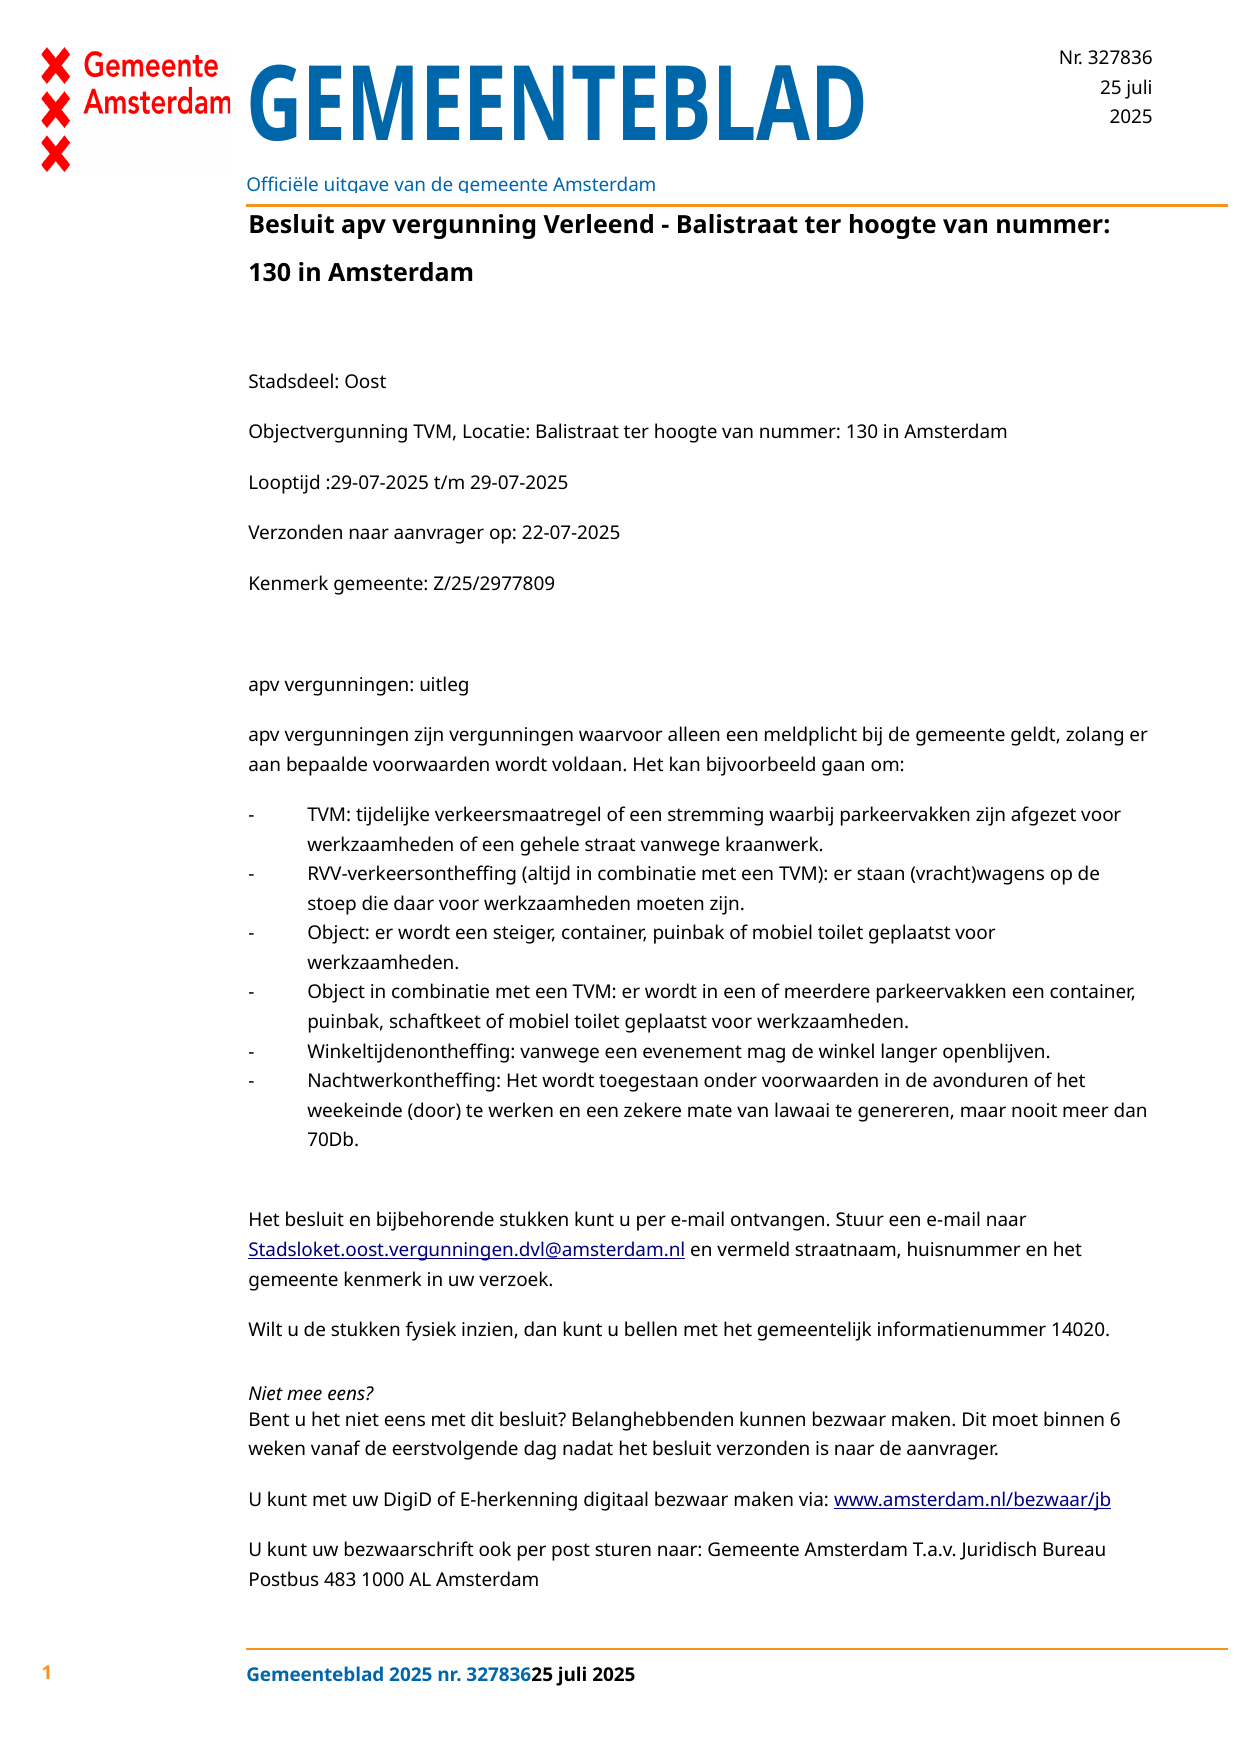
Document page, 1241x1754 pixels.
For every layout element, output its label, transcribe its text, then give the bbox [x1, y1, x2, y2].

text U kunt met uw DigiD of E-herkenning digitaal bezwaar maken via: www.amsterdam.nl/bezwaar/jb [248, 1486, 1152, 1512]
list Object in combinatie met een TVM: er wordt in een of meerdere parkeervakken een container, puinbak, schaftkeet of mobiel toilet geplaatst voor werkzaamheden. [248, 979, 1152, 1034]
list RVV-verkeersontheffing (altijd in combinatie met een TVM): er staan (vracht)wagens op de stoep die daar voor werkzaamheden moeten zijn. [248, 860, 1152, 916]
text Niet mee eens? [248, 1380, 1152, 1406]
text Verzonden naar aanvrager op: 22-07-2025 [248, 519, 1152, 545]
text Stadsdeel: Oost [248, 368, 1152, 394]
text U kunt uw bezwaarschrift ook per post sturen naar: Gemeente Amsterdam T.a.v. Juridisch Bureau Postbus 483 1000 AL Amsterdam [248, 1536, 1152, 1592]
list Winkeltijdenontheffing: vanwege een evenement mag de winkel langer openblijven. [248, 1038, 1152, 1064]
picture [41, 47, 231, 172]
text Bent u het niet eens met dit besluit? Belanghebbenden kunnen bezwaar maken. Dit moet binnen 6 weken vanaf de eerstvolgende dag nadat het besluit verzonden is naar de aanvrager. [248, 1406, 1152, 1461]
text Wilt u de stukken fysiek inzien, dan kunt u bellen met het gemeentelijk informatienummer 14020. [248, 1316, 1152, 1342]
text Het besluit en bijbehorende stukken kunt u per e-mail ontvangen. Stuur een e-mail naar Stadsloket.oost.vergunningen.dvl@amsterdam.nl en vermeld straatnaam, huisnummer en het gemeente kenmerk in uw verzoek. [248, 1207, 1152, 1292]
list Nachtwerkontheffing: Het wordt toegestaan onder voorwaarden in de avonduren of het weekeinde (door) te werken en een zekere mate van lawaai te genereren, maar nooit meer dan 70Db. [248, 1067, 1152, 1152]
text apv vergunningen zijn vergunningen waarvoor alleen een meldplicht bij de gemeente geldt, zolang er aan bepaalde voorwaarden wordt voldaan. Het kan bijvoorbeeld gaan om: [248, 721, 1152, 777]
text Objectvergunning TVM, Locatie: Balistraat ter hoogte van nummer: 130 in Amsterdam [248, 419, 1152, 444]
list TVM: tijdelijke verkeersmaatregel of een stremming waarbij parkeervakken zijn afgezet voor werkzaamheden of een gehele straat vanwege kraanwerk. [248, 801, 1152, 857]
list Object: er wordt een steiger, container, puinbak of mobiel toilet geplaatst voor werkzaamheden. [248, 919, 1152, 975]
text Looptijd :29-07-2025 t/m 29-07-2025 [248, 469, 1152, 495]
text apv vergunningen: uitleg [248, 671, 1152, 697]
text Kenmerk gemeente: Z/25/2977809 [248, 570, 1152, 596]
text Besluit apv vergunning Verleend - Balistraat ter hoogte van nummer: 130 in Amsterdam [248, 207, 1152, 288]
